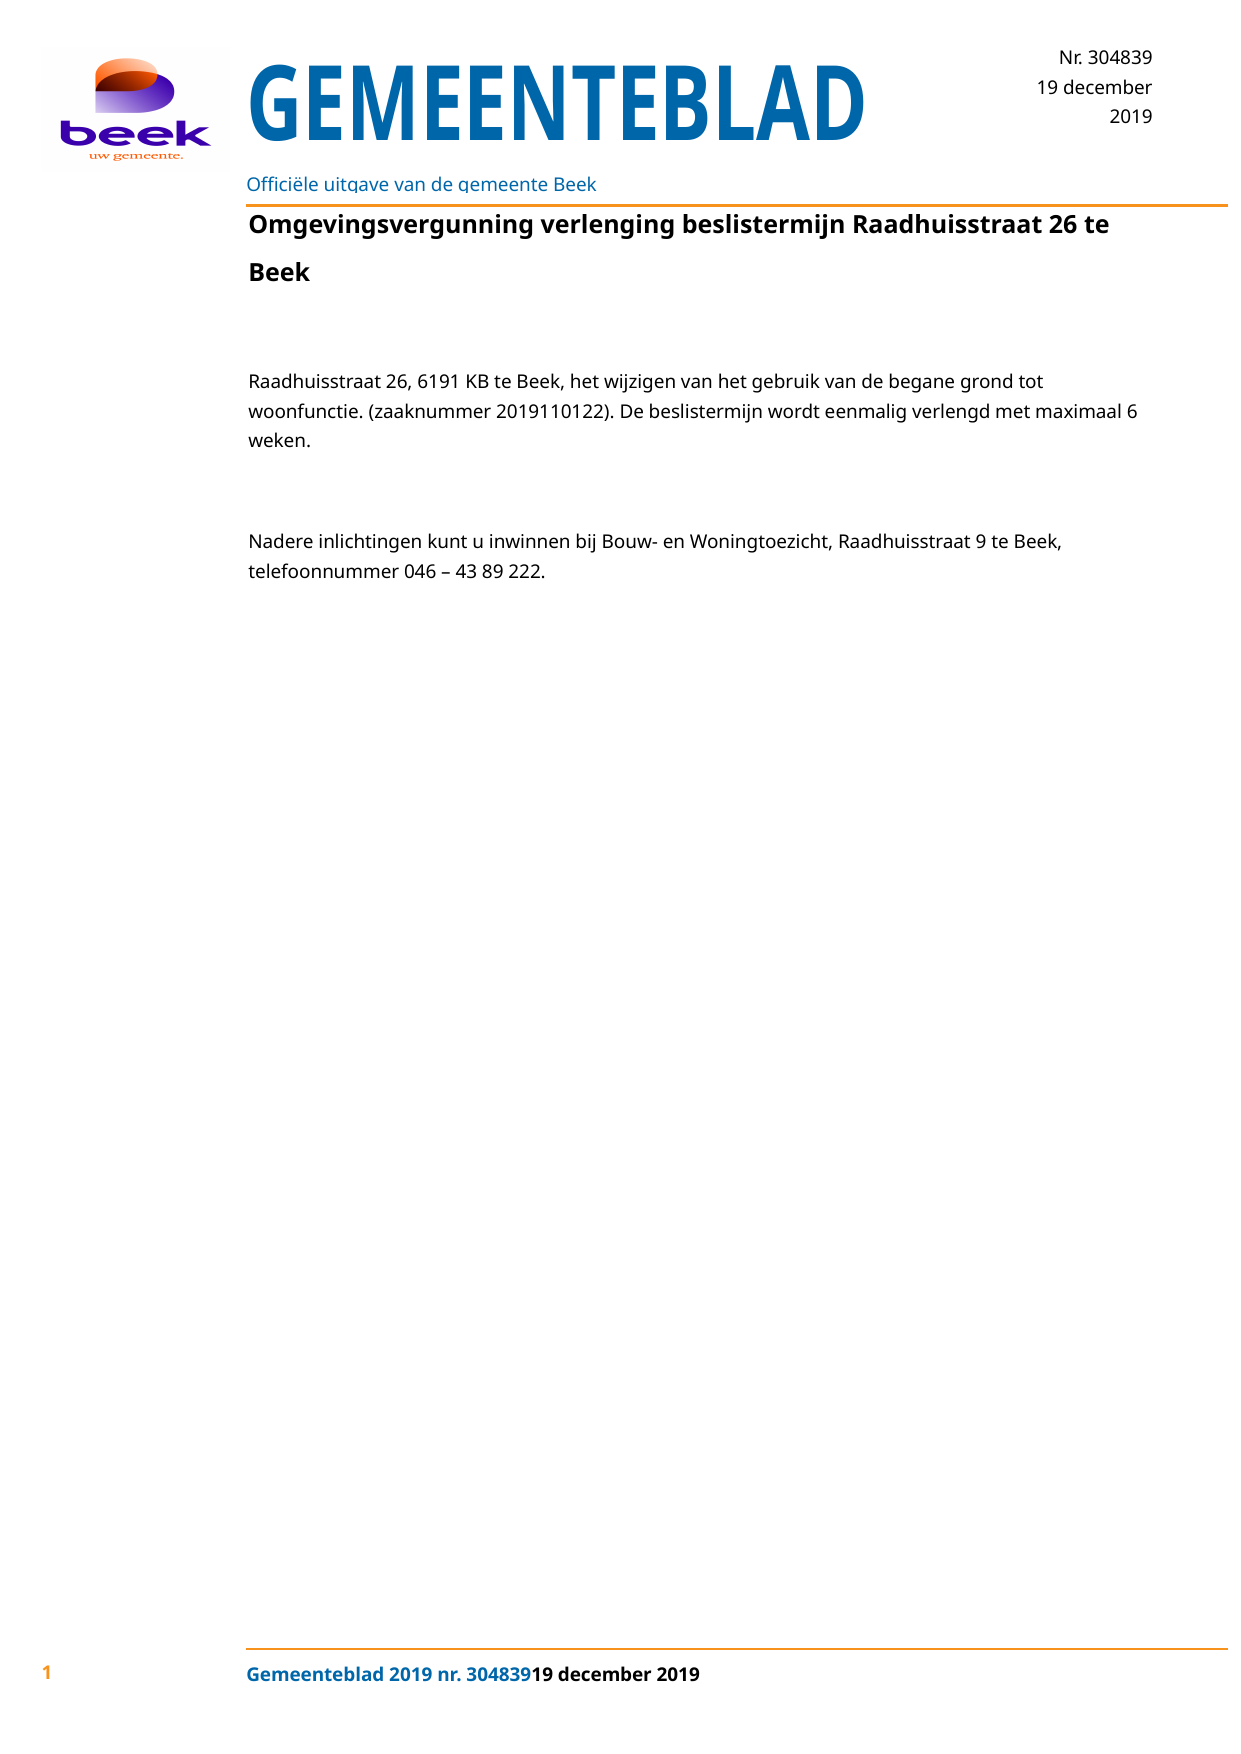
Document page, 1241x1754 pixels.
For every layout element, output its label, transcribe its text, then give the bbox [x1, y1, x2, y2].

text Nadere inlichtingen kunt u inwinnen bij Bouw- en Woningtoezicht, Raadhuisstraat 9 te Beek, telefoonnummer 046 – 43 89 222. [248, 528, 1152, 584]
text Omgevingsvergunning verlenging beslistermijn Raadhuisstraat 26 te Beek [248, 207, 1152, 288]
text Raadhuisstraat 26, 6191 KB te Beek, het wijzigen van het gebruik van de begane grond tot woonfunctie. (zaaknummer 2019110122). De beslistermijn wordt eenmalig verlengd met maximaal 6 weken. [248, 368, 1152, 453]
picture [41, 47, 231, 172]
